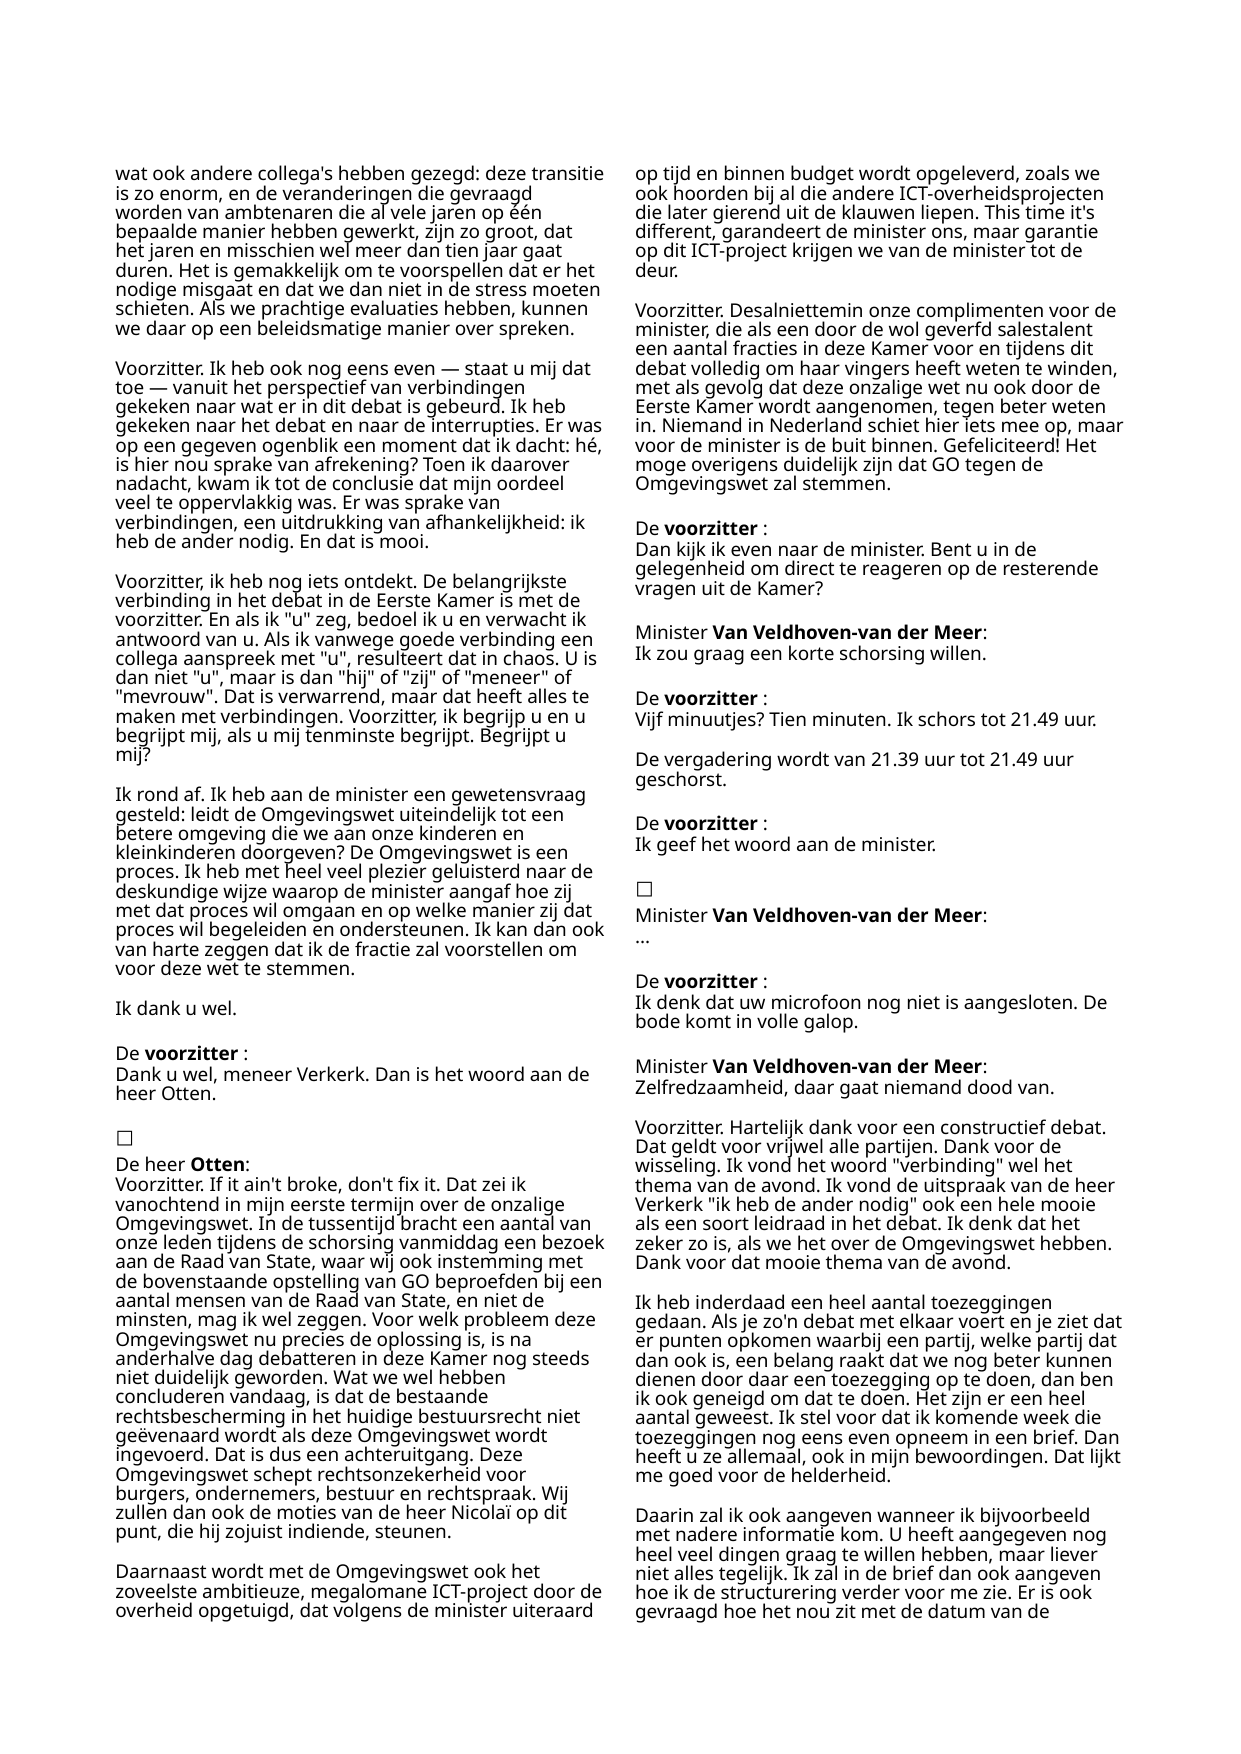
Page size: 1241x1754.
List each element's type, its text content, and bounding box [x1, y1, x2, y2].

text ⬜ [635, 876, 1125, 902]
text Minister Van Veldhoven-van der Meer: [635, 1053, 1125, 1079]
text De voorzitter : [115, 1040, 605, 1066]
text Daarnaast wordt met de Omgevingswet ook het zoveelste ambitieuze, megalomane ICT-project door de overheid opgetuigd, dat volgens de minister uiteraard [115, 1563, 605, 1621]
text Minister Van Veldhoven-van der Meer: [635, 902, 1125, 928]
text Voorzitter. Hartelijk dank voor een constructief debat. Dat geldt voor vrijwel alle partijen. Dank voor de wisseling. Ik vond het woord "verbinding" wel het thema van de avond. Ik vond de uitspraak van de heer Verkerk "ik heb de ander nodig" ook een hele mooie als een soort leidraad in het debat. Ik denk dat het zeker zo is, als we het over de Omgevingswet hebben. Dank voor dat mooie thema van de avond. [635, 1119, 1125, 1273]
text Voorzitter. If it ain't broke, don't fix it. Dat zei ik vanochtend in mijn eerste termijn over de onzalige Omgevingswet. In de tussentijd bracht een aantal van onze leden tijdens de schorsing vanmiddag een bezoek aan de Raad van State, waar wij ook instemming met de bovenstaande opstelling van GO beproefden bij een aantal mensen van de Raad van State, en niet de minsten, mag ik wel zeggen. Voor welk probleem deze Omgevingswet nu precies de oplossing is, is na anderhalve dag debatteren in deze Kamer nog steeds niet duidelijk geworden. Wat we wel hebben concluderen vandaag, is dat de bestaande rechtsbescherming in het huidige bestuursrecht niet geëvenaard wordt als deze Omgevingswet wordt ingevoerd. Dat is dus een achteruitgang. Deze Omgevingswet schept rechtsonzekerheid voor burgers, ondernemers, bestuur en rechtspraak. Wij zullen dan ook de moties van de heer Nicolaï op dit punt, die hij zojuist indiende, steunen. [115, 1176, 605, 1543]
text wat ook andere collega's hebben gezegd: deze transitie is zo enorm, en de veranderingen die gevraagd worden van ambtenaren die al vele jaren op één bepaalde manier hebben gewerkt, zijn zo groot, dat het jaren en misschien wel meer dan tien jaar gaat duren. Het is gemakkelijk om te voorspellen dat er het nodige misgaat en dat we dan niet in de stress moeten schieten. Als we prachtige evaluaties hebben, kunnen we daar op een beleidsmatige manier over spreken. [115, 165, 605, 339]
text De voorzitter : [635, 685, 1125, 711]
text Ik zou graag een korte schorsing willen. [635, 645, 1125, 664]
text De vergadering wordt van 21.39 uur tot 21.49 uur geschorst. [635, 751, 1125, 790]
text Ik denk dat uw microfoon nog niet is aangesloten. De bode komt in volle galop. [635, 994, 1125, 1032]
text Ik dank u wel. [115, 1000, 605, 1019]
text Daarin zal ik ook aangeven wanneer ik bijvoorbeeld met nadere informatie kom. U heeft aangegeven nog heel veel dingen graag te willen hebben, maar liever niet alles tegelijk. Ik zal in de brief dan ook aangeven hoe ik de structurering verder voor me zie. Er is ook gevraagd hoe het nou zit met de datum van de [635, 1507, 1125, 1623]
text Ik heb inderdaad een heel aantal toezeggingen gedaan. Als je zo'n debat met elkaar voert en je ziet dat er punten opkomen waarbij een partij, welke partij dat dan ook is, een belang raakt dat we nog beter kunnen dienen door daar een toezegging op te doen, dan ben ik ook geneigd om dat te doen. Het zijn er een heel aantal geweest. Ik stel voor dat ik komende week die toezeggingen nog eens even opneem in een brief. Dan heeft u ze allemaal, ook in mijn bewoordingen. Dat lijkt me goed voor de helderheid. [635, 1294, 1125, 1486]
text ... [635, 928, 1125, 947]
text Vijf minuutjes? Tien minuten. Ik schors tot 21.49 uur. [635, 711, 1125, 730]
text De voorzitter : [635, 968, 1125, 994]
text ⬜ [115, 1125, 605, 1151]
text Dank u wel, meneer Verkerk. Dan is het woord aan de heer Otten. [115, 1066, 605, 1104]
text Zelfredzaamheid, daar gaat niemand dood van. [635, 1079, 1125, 1098]
text De voorzitter : [635, 811, 1125, 836]
text Voorzitter. Desalniettemin onze complimenten voor de minister, die als een door de wol geverfd salestalent een aantal fracties in deze Kamer voor en tijdens dit debat volledig om haar vingers heeft weten te winden, met als gevolg dat deze onzalige wet nu ook door de Eerste Kamer wordt aangenomen, tegen beter weten in. Niemand in Nederland schiet hier iets mee op, maar voor de minister is de buit binnen. Gefeliciteerd! Het moge overigens duidelijk zijn dat GO tegen de Omgevingswet zal stemmen. [635, 302, 1125, 494]
text op tijd en binnen budget wordt opgeleverd, zoals we ook hoorden bij al die andere ICT-overheidsprojecten die later gierend uit de klauwen liepen. This time it's different, garandeert de minister ons, maar garantie op dit ICT-project krijgen we van de minister tot de deur. [635, 165, 1125, 281]
text De heer Otten: [115, 1151, 605, 1176]
text Ik geef het woord aan de minister. [635, 836, 1125, 856]
text De voorzitter : [635, 515, 1125, 541]
text Ik rond af. Ik heb aan de minister een gewetensvraag gesteld: leidt de Omgevingswet uiteindelijk tot een betere omgeving die we aan onze kinderen en kleinkinderen doorgeven? De Omgevingswet is een proces. Ik heb met heel veel plezier geluisterd naar de deskundige wijze waarop de minister aangaf hoe zij met dat proces wil omgaan en op welke manier zij dat proces wil begeleiden en ondersteunen. Ik kan dan ook van harte zeggen dat ik de fractie zal voorstellen om voor deze wet te stemmen. [115, 786, 605, 979]
text Voorzitter. Ik heb ook nog eens even — staat u mij dat toe — vanuit het perspectief van verbindingen gekeken naar wat er in dit debat is gebeurd. Ik heb gekeken naar het debat en naar de interrupties. Er was op een gegeven ogenblik een moment dat ik dacht: hé, is hier nou sprake van afrekening? Toen ik daarover nadacht, kwam ik tot de conclusie dat mijn oordeel veel te oppervlakkig was. Er was sprake van verbindingen, een uitdrukking van afhankelijkheid: ik heb de ander nodig. En dat is mooi. [115, 359, 605, 552]
text Voorzitter, ik heb nog iets ontdekt. De belangrijkste verbinding in het debat in de Eerste Kamer is met de voorzitter. En als ik "u" zeg, bedoel ik u en verwacht ik antwoord van u. Als ik vanwege goede verbinding een collega aanspreek met "u", resulteert dat in chaos. U is dan niet "u", maar is dan "hij" of "zij" of "meneer" of "mevrouw". Dat is verwarrend, maar dat heeft alles te maken met verbindingen. Voorzitter, ik begrijp u en u begrijpt mij, als u mij tenminste begrijpt. Begrijpt u mij? [115, 573, 605, 766]
text Minister Van Veldhoven-van der Meer: [635, 619, 1125, 645]
text Dan kijk ik even naar de minister. Bent u in de gelegenheid om direct te reageren op de resterende vragen uit de Kamer? [635, 541, 1125, 599]
